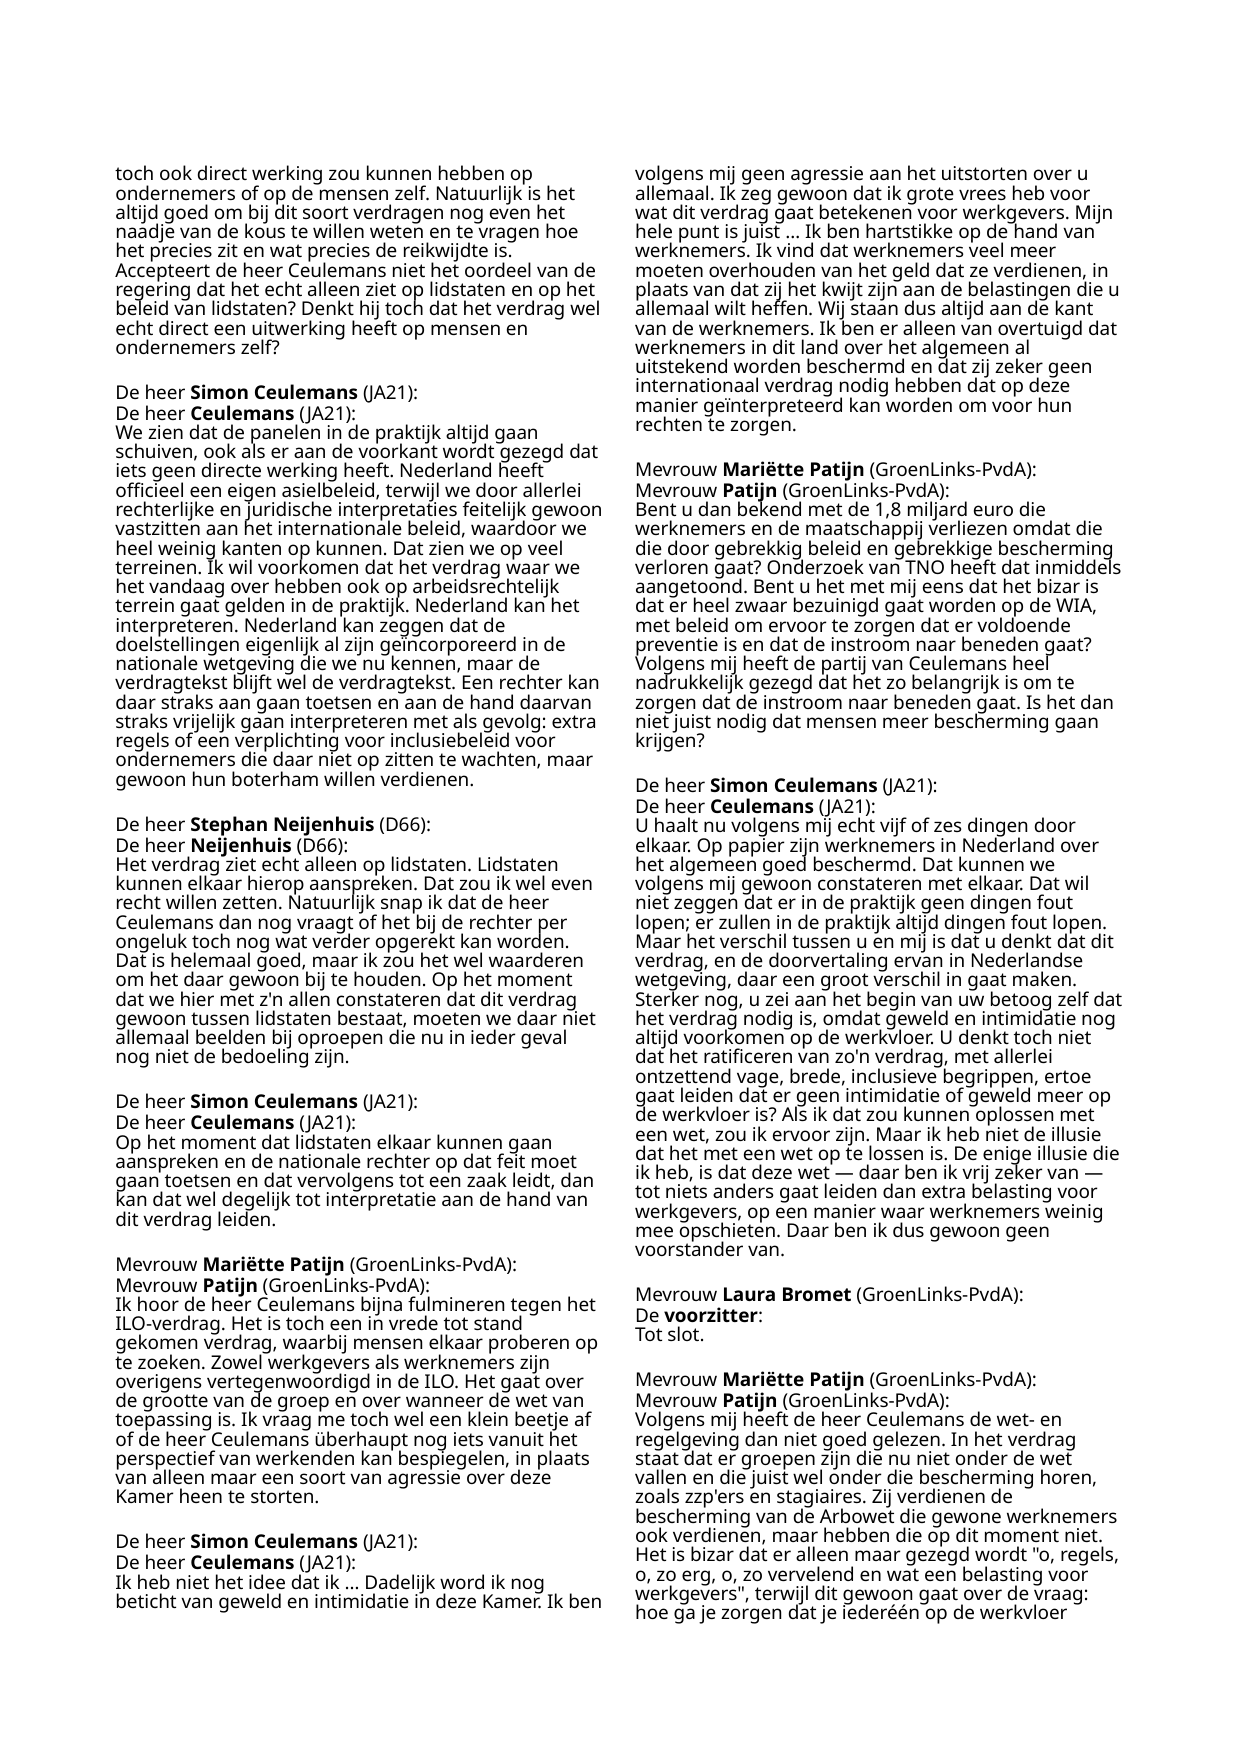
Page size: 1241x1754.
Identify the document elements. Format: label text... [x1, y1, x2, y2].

text volgens mij geen agressie aan het uitstorten over u allemaal. Ik zeg gewoon dat ik grote vrees heb voor wat dit verdrag gaat betekenen voor werkgevers. Mijn hele punt is juist … Ik ben hartstikke op de hand van werknemers. Ik vind dat werknemers veel meer moeten overhouden van het geld dat ze verdienen, in plaats van dat zij het kwijt zijn aan de belastingen die u allemaal wilt heffen. Wij staan dus altijd aan de kant van de werknemers. Ik ben er alleen van overtuigd dat werknemers in dit land over het algemeen al uitstekend worden beschermd en dat zij zeker geen internationaal verdrag nodig hebben dat op deze manier geïnterpreteerd kan worden om voor hun rechten te zorgen. [635, 165, 1125, 435]
text Volgens mij heeft de heer Ceulemans de wet- en regelgeving dan niet goed gelezen. In het verdrag staat dat er groepen zijn die nu niet onder de wet vallen en die juist wel onder die bescherming horen, zoals zzp'ers en stagiaires. Zij verdienen de bescherming van de Arbowet die gewone werknemers ook verdienen, maar hebben die op dit moment niet. Het is bizar dat er alleen maar gezegd wordt "o, regels, o, zo erg, o, zo vervelend en wat een belasting voor werkgevers", terwijl dit gewoon gaat over de vraag: hoe ga je zorgen dat je iederéén op de werkvloer [635, 1411, 1125, 1623]
text De heer Simon Ceulemans (JA21): [635, 772, 1125, 798]
text Mevrouw Patijn (GroenLinks-PvdA): [635, 482, 1125, 501]
text Ik hoor de heer Ceulemans bijna fulmineren tegen het ILO-verdrag. Het is toch een in vrede tot stand gekomen verdrag, waarbij mensen elkaar proberen op te zoeken. Zowel werkgevers als werknemers zijn overigens vertegenwoordigd in de ILO. Het gaat over de grootte van de groep en over wanneer de wet van toepassing is. Ik vraag me toch wel een klein beetje af of de heer Ceulemans überhaupt nog iets vanuit het perspectief van werkenden kan bespiegelen, in plaats van alleen maar een soort van agressie over deze Kamer heen te storten. [115, 1296, 605, 1508]
text De heer Simon Ceulemans (JA21): [115, 1529, 605, 1554]
text De heer Simon Ceulemans (JA21): [115, 1089, 605, 1114]
text Bent u dan bekend met de 1,8 miljard euro die werknemers en de maatschappij verliezen omdat die die door gebrekkig beleid en gebrekkige bescherming verloren gaat? Onderzoek van TNO heeft dat inmiddels aangetoond. Bent u het met mij eens dat het bizar is dat er heel zwaar bezuinigd gaat worden op de WIA, met beleid om ervoor te zorgen dat er voldoende preventie is en dat de instroom naar beneden gaat? Volgens mij heeft de partij van Ceulemans heel nadrukkelijk gezegd dat het zo belangrijk is om te zorgen dat de instroom naar beneden gaat. Is het dan niet juist nodig dat mensen meer bescherming gaan krijgen? [635, 501, 1125, 751]
text Mevrouw Mariëtte Patijn (GroenLinks-PvdA): [635, 1366, 1125, 1392]
text Mevrouw Patijn (GroenLinks-PvdA): [635, 1392, 1125, 1411]
text De heer Simon Ceulemans (JA21): [115, 379, 605, 404]
text De heer Ceulemans (JA21): [115, 404, 605, 424]
text Ik heb niet het idee dat ik … Dadelijk word ik nog beticht van geweld en intimidatie in deze Kamer. Ik ben [115, 1574, 605, 1612]
text Mevrouw Mariëtte Patijn (GroenLinks-PvdA): [115, 1251, 605, 1277]
text De heer Ceulemans (JA21): [115, 1114, 605, 1134]
text Mevrouw Mariëtte Patijn (GroenLinks-PvdA): [635, 456, 1125, 482]
text De heer Ceulemans (JA21): [115, 1554, 605, 1574]
text toch ook direct werking zou kunnen hebben op ondernemers of op de mensen zelf. Natuurlijk is het altijd goed om bij dit soort verdragen nog even het naadje van de kous te willen weten en te vragen hoe het precies zit en wat precies de reikwijdte is. Accepteert de heer Ceulemans niet het oordeel van de regering dat het echt alleen ziet op lidstaten en op het beleid van lidstaten? Denkt hij toch dat het verdrag wel echt direct een uitwerking heeft op mensen en ondernemers zelf? [115, 165, 605, 358]
text U haalt nu volgens mij echt vijf of zes dingen door elkaar. Op papier zijn werknemers in Nederland over het algemeen goed beschermd. Dat kunnen we volgens mij gewoon constateren met elkaar. Dat wil niet zeggen dat er in de praktijk geen dingen fout lopen; er zullen in de praktijk altijd dingen fout lopen. Maar het verschil tussen u en mij is dat u denkt dat dit verdrag, en de doorvertaling ervan in Nederlandse wetgeving, daar een groot verschil in gaat maken. Sterker nog, u zei aan het begin van uw betoog zelf dat het verdrag nodig is, omdat geweld en intimidatie nog altijd voorkomen op de werkvloer. U denkt toch niet dat het ratificeren van zo'n verdrag, met allerlei ontzettend vage, brede, inclusieve begrippen, ertoe gaat leiden dat er geen intimidatie of geweld meer op de werkvloer is? Als ik dat zou kunnen oplossen met een wet, zou ik ervoor zijn. Maar ik heb niet de illusie dat het met een wet op te lossen is. De enige illusie die ik heb, is dat deze wet — daar ben ik vrij zeker van — tot niets anders gaat leiden dan extra belasting voor werkgevers, op een manier waar werknemers weinig mee opschieten. Daar ben ik dus gewoon geen voorstander van. [635, 817, 1125, 1261]
text Mevrouw Patijn (GroenLinks-PvdA): [115, 1277, 605, 1296]
text De heer Stephan Neijenhuis (D66): [115, 811, 605, 837]
text De heer Neijenhuis (D66): [115, 837, 605, 856]
text We zien dat de panelen in de praktijk altijd gaan schuiven, ook als er aan de voorkant wordt gezegd dat iets geen directe werking heeft. Nederland heeft officieel een eigen asielbeleid, terwijl we door allerlei rechterlijke en juridische interpretaties feitelijk gewoon vastzitten aan het internationale beleid, waardoor we heel weinig kanten op kunnen. Dat zien we op veel terreinen. Ik wil voorkomen dat het verdrag waar we het vandaag over hebben ook op arbeidsrechtelijk terrein gaat gelden in de praktijk. Nederland kan het interpreteren. Nederland kan zeggen dat de doelstellingen eigenlijk al zijn geïncorporeerd in de nationale wetgeving die we nu kennen, maar de verdragtekst blijft wel de verdragtekst. Een rechter kan daar straks aan gaan toetsen en aan de hand daarvan straks vrijelijk gaan interpreteren met als gevolg: extra regels of een verplichting voor inclusiebeleid voor ondernemers die daar niet op zitten te wachten, maar gewoon hun boterham willen verdienen. [115, 424, 605, 790]
text Het verdrag ziet echt alleen op lidstaten. Lidstaten kunnen elkaar hierop aanspreken. Dat zou ik wel even recht willen zetten. Natuurlijk snap ik dat de heer Ceulemans dan nog vraagt of het bij de rechter per ongeluk toch nog wat verder opgerekt kan worden. Dat is helemaal goed, maar ik zou het wel waarderen om het daar gewoon bij te houden. Op het moment dat we hier met z'n allen constateren dat dit verdrag gewoon tussen lidstaten bestaat, moeten we daar niet allemaal beelden bij oproepen die nu in ieder geval nog niet de bedoeling zijn. [115, 856, 605, 1068]
text Mevrouw Laura Bromet (GroenLinks-PvdA): [635, 1281, 1125, 1307]
text De heer Ceulemans (JA21): [635, 798, 1125, 817]
text De voorzitter: [635, 1307, 1125, 1326]
text Tot slot. [635, 1326, 1125, 1346]
text Op het moment dat lidstaten elkaar kunnen gaan aanspreken en de nationale rechter op dat feit moet gaan toetsen en dat vervolgens tot een zaak leidt, dan kan dat wel degelijk tot interpretatie aan de hand van dit verdrag leiden. [115, 1134, 605, 1230]
